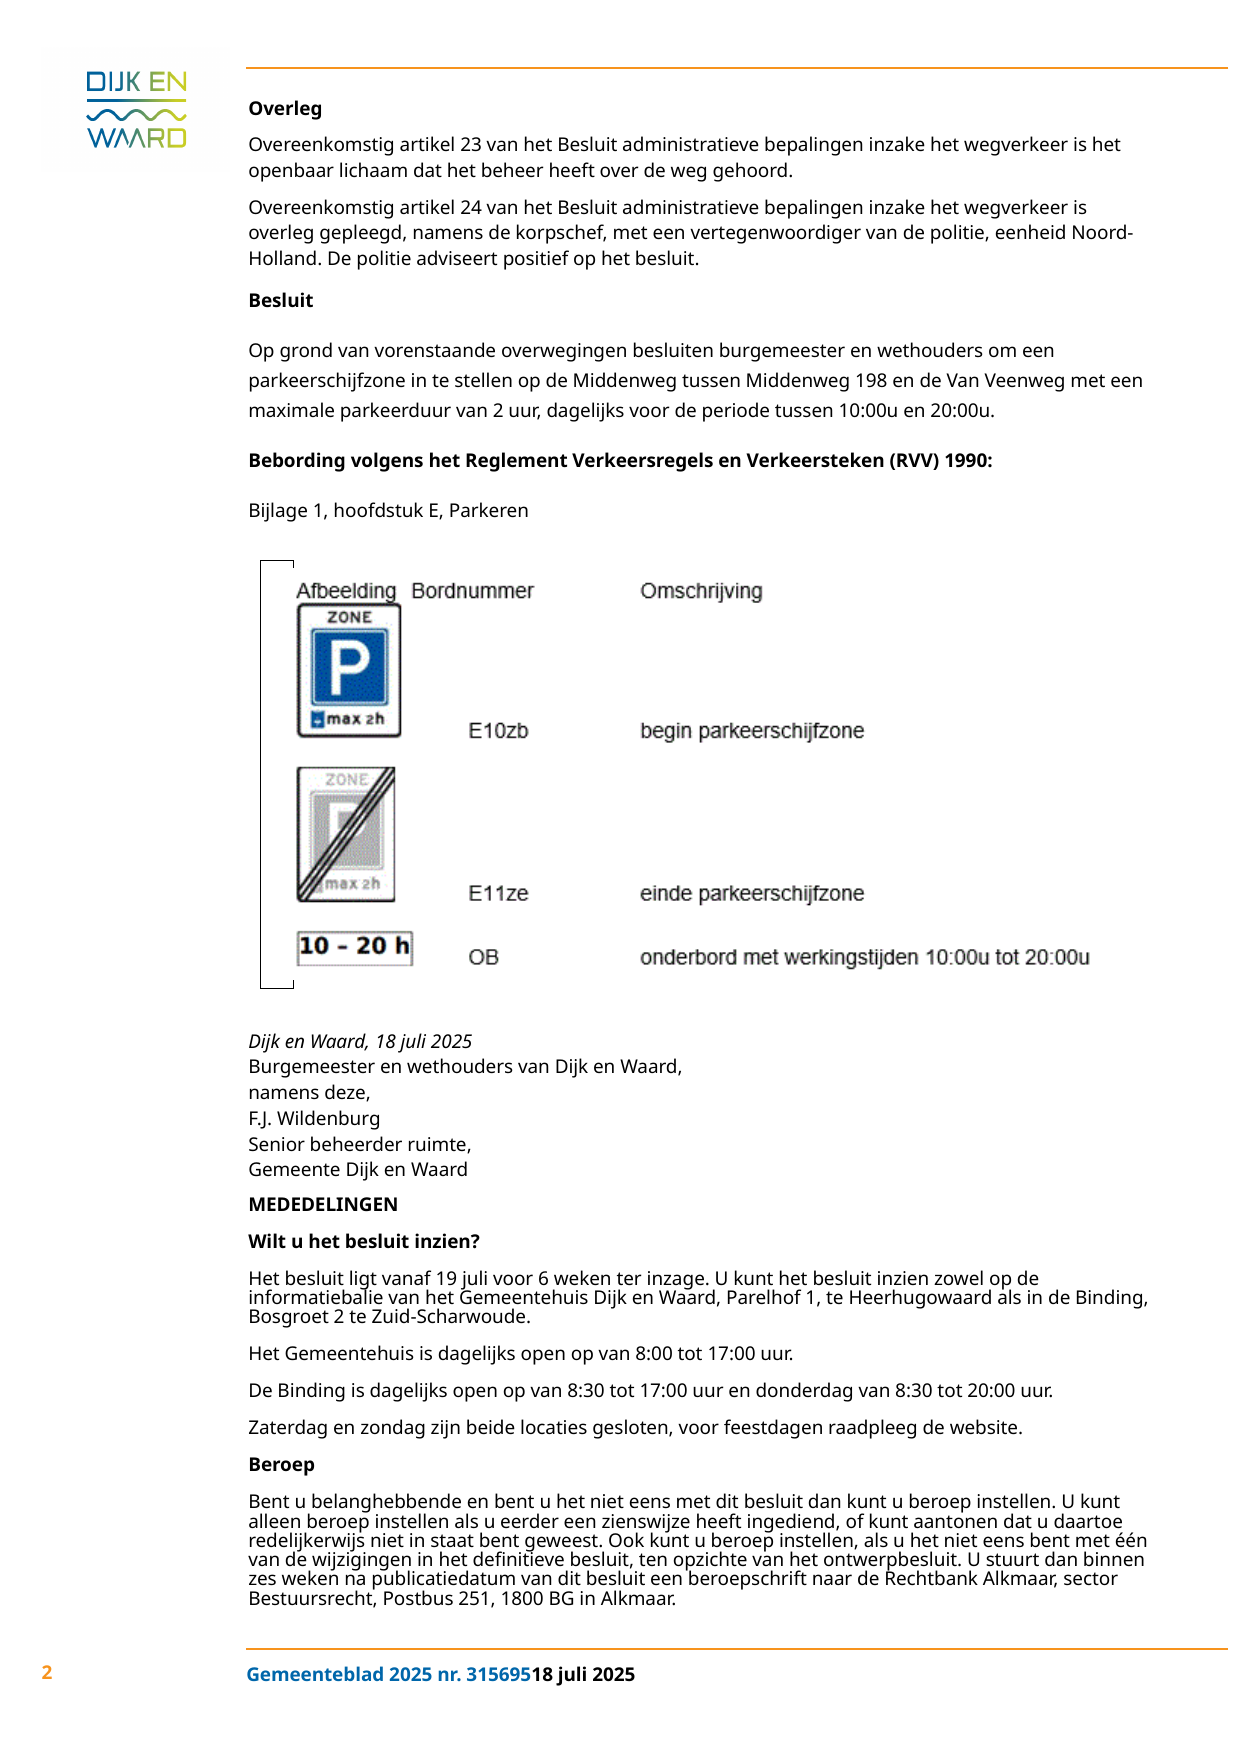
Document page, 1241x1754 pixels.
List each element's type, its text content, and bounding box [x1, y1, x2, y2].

text Senior beheerder ruimte, [248, 1131, 1152, 1157]
text Zaterdag en zondag zijn beide locaties gesloten, voor feestdagen raadpleeg de website. [248, 1419, 1152, 1439]
text De Binding is dagelijks open op van 8:30 tot 17:00 uur en donderdag van 8:30 tot 20:00 uur. [248, 1382, 1152, 1402]
text Burgemeester en wethouders van Dijk en Waard, [248, 1054, 1152, 1079]
text F.J. Wildenburg [248, 1105, 1152, 1131]
text namens deze, [248, 1079, 1152, 1105]
text MEDEDELINGEN [248, 1196, 1152, 1215]
text Het besluit ligt vanaf 19 juli voor 6 weken ter inzage. U kunt het besluit inzien zowel op de informatiebalie van het Gemeentehuis Dijk en Waard, Parelhof 1, te Heerhugowaard als in de Binding, Bosgroet 2 te Zuid-Scharwoude. [248, 1270, 1152, 1328]
text Besluit [248, 287, 1152, 313]
picture [41, 47, 231, 172]
text Overeenkomstig artikel 23 van het Besluit administratieve bepalingen inzake het wegverkeer is het openbaar lichaam dat het beheer heeft over de weg gehoord. [248, 131, 1152, 183]
text Bebording volgens het Reglement Verkeersregels en Verkeersteken (RVV) 1990: [248, 447, 1152, 473]
picture [268, 568, 1155, 980]
text Overeenkomstig artikel 24 van het Besluit administratieve bepalingen inzake het wegverkeer is overleg gepleegd, namens de korpschef, met een vertegenwoordiger van de politie, eenheid Noord-Holland. De politie adviseert positief op het besluit. [248, 194, 1152, 271]
text Gemeente Dijk en Waard [248, 1157, 1152, 1182]
text Het Gemeentehuis is dagelijks open op van 8:00 tot 17:00 uur. [248, 1345, 1152, 1365]
text Bent u belanghebbende en bent u het niet eens met dit besluit dan kunt u beroep instellen. U kunt alleen beroep instellen als u eerder een zienswijze heeft ingediend, of kunt aantonen dat u daartoe redelijkerwijs niet in staat bent geweest. Ook kunt u beroep instellen, als u het niet eens bent met één van de wijzigingen in het definitieve besluit, ten opzichte van het ontwerpbesluit. U stuurt dan binnen zes weken na publicatiedatum van dit besluit een beroepschrift naar de Rechtbank Alkmaar, sector Bestuursrecht, Postbus 251, 1800 BG in Alkmaar. [248, 1493, 1152, 1609]
text Op grond van vorenstaande overwegingen besluiten burgemeester en wethouders om een parkeerschijfzone in te stellen op de Middenweg tussen Middenweg 198 en de Van Veenweg met een maximale parkeerduur van 2 uur, dagelijks voor de periode tussen 10:00u en 20:00u. [248, 338, 1152, 423]
text Wilt u het besluit inzien? [248, 1233, 1152, 1252]
text Dijk en Waard, 18 juli 2025 [248, 1028, 1152, 1054]
text Overleg [248, 95, 1152, 121]
text Beroep [248, 1456, 1152, 1476]
text Bijlage 1, hoofdstuk E, Parkeren [248, 498, 1152, 523]
